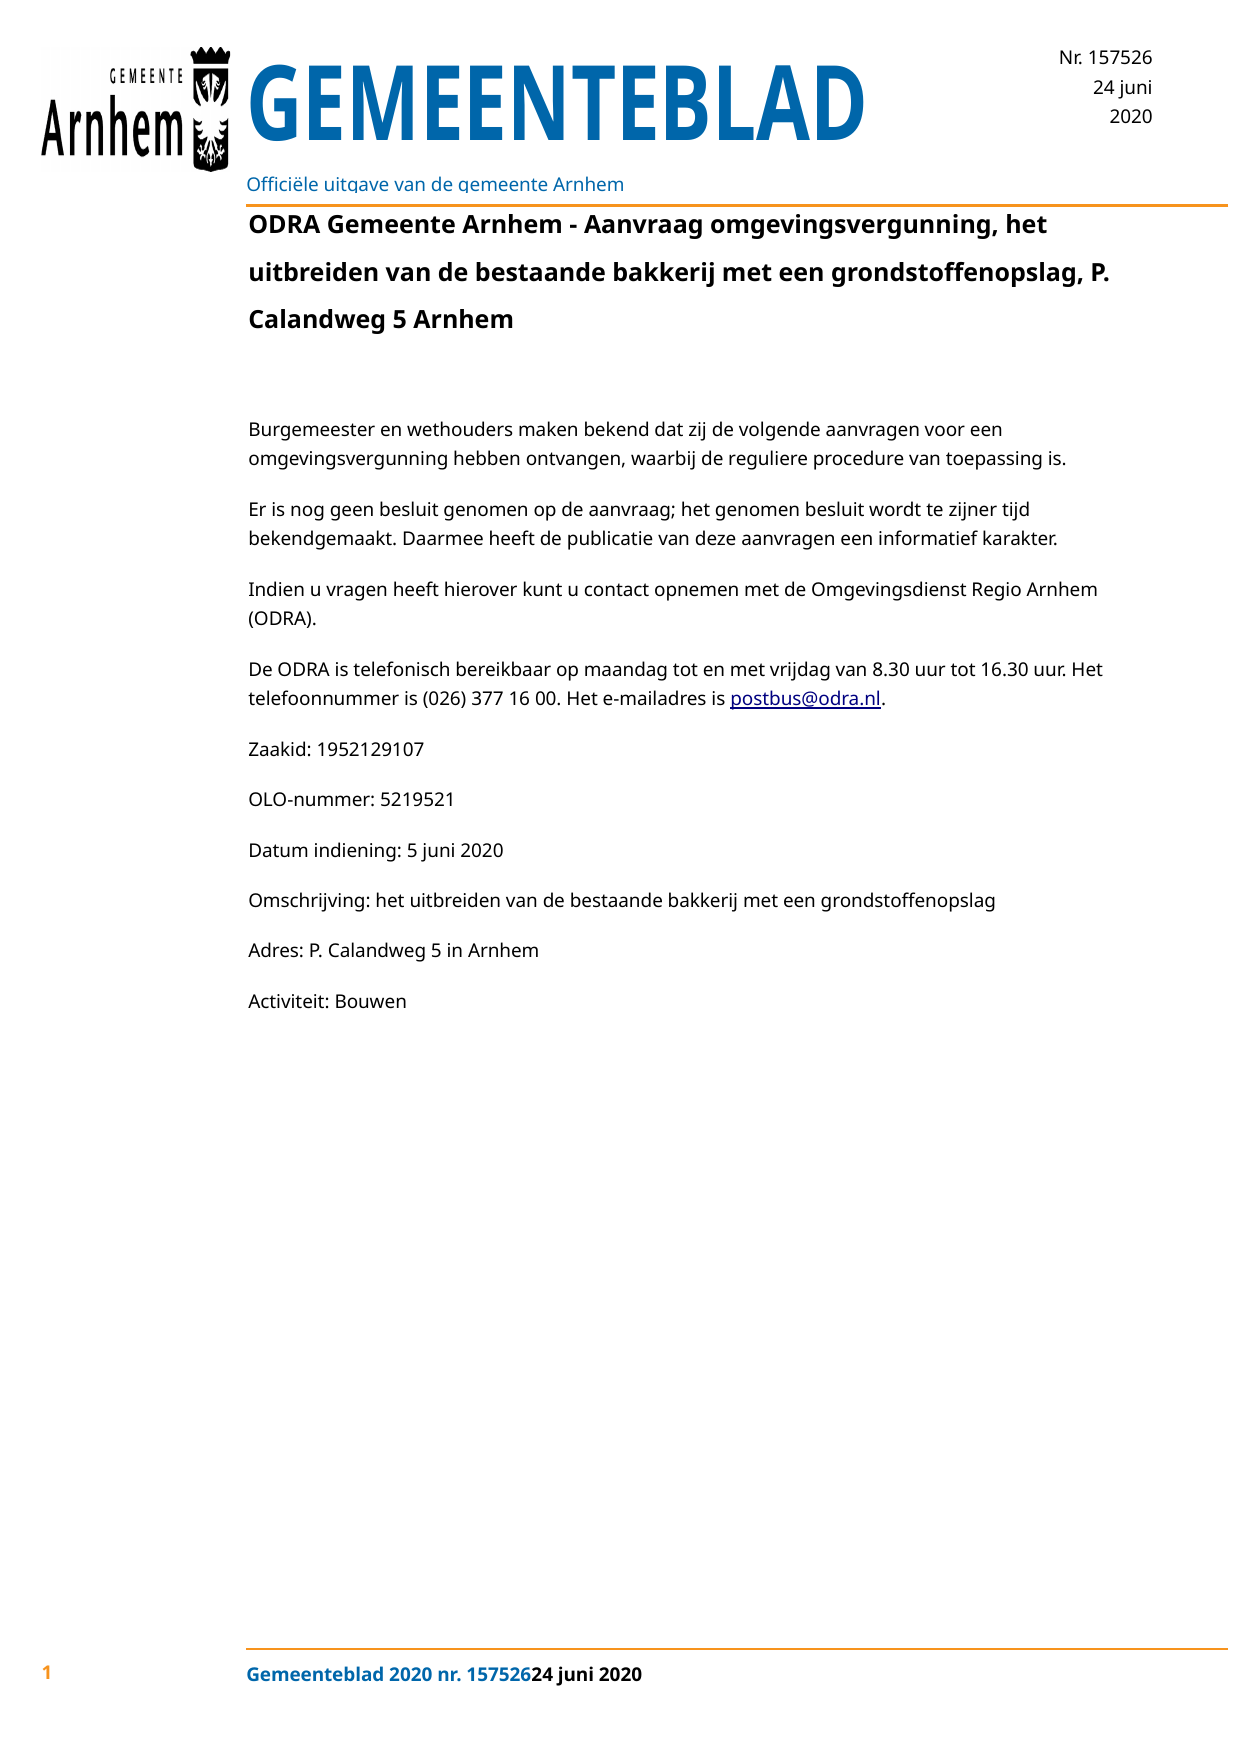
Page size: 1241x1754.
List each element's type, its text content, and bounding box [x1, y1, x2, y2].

picture [41, 47, 231, 172]
text OLO-nummer: 5219521 [248, 786, 1152, 812]
text De ODRA is telefonisch bereikbaar op maandag tot en met vrijdag van 8.30 uur tot 16.30 uur. Het telefoonnummer is (026) 377 16 00. Het e-mailadres is postbus@odra.nl. [248, 656, 1152, 711]
text Omschrijving: het uitbreiden van de bestaande bakkerij met een grondstoffenopslag [248, 887, 1152, 913]
text Activiteit: Bouwen [248, 988, 1152, 1014]
text Er is nog geen besluit genomen op de aanvraag; het genomen besluit wordt te zijner tijd bekendgemaakt. Daarmee heeft de publicatie van deze aanvragen een informatief karakter. [248, 496, 1152, 551]
text Zaakid: 1952129107 [248, 736, 1152, 762]
text Indien u vragen heeft hierover kunt u contact opnemen met de Omgevingsdienst Regio Arnhem (ODRA). [248, 576, 1152, 631]
text Datum indiening: 5 juni 2020 [248, 837, 1152, 862]
text ODRA Gemeente Arnhem - Aanvraag omgevingsvergunning, het uitbreiden van de bestaande bakkerij met een grondstoffenopslag, P. Calandweg 5 Arnhem [248, 207, 1152, 336]
text Burgemeester en wethouders maken bekend dat zij de volgende aanvragen voor een omgevingsvergunning hebben ontvangen, waarbij de reguliere procedure van toepassing is. [248, 416, 1152, 471]
text Adres: P. Calandweg 5 in Arnhem [248, 938, 1152, 963]
